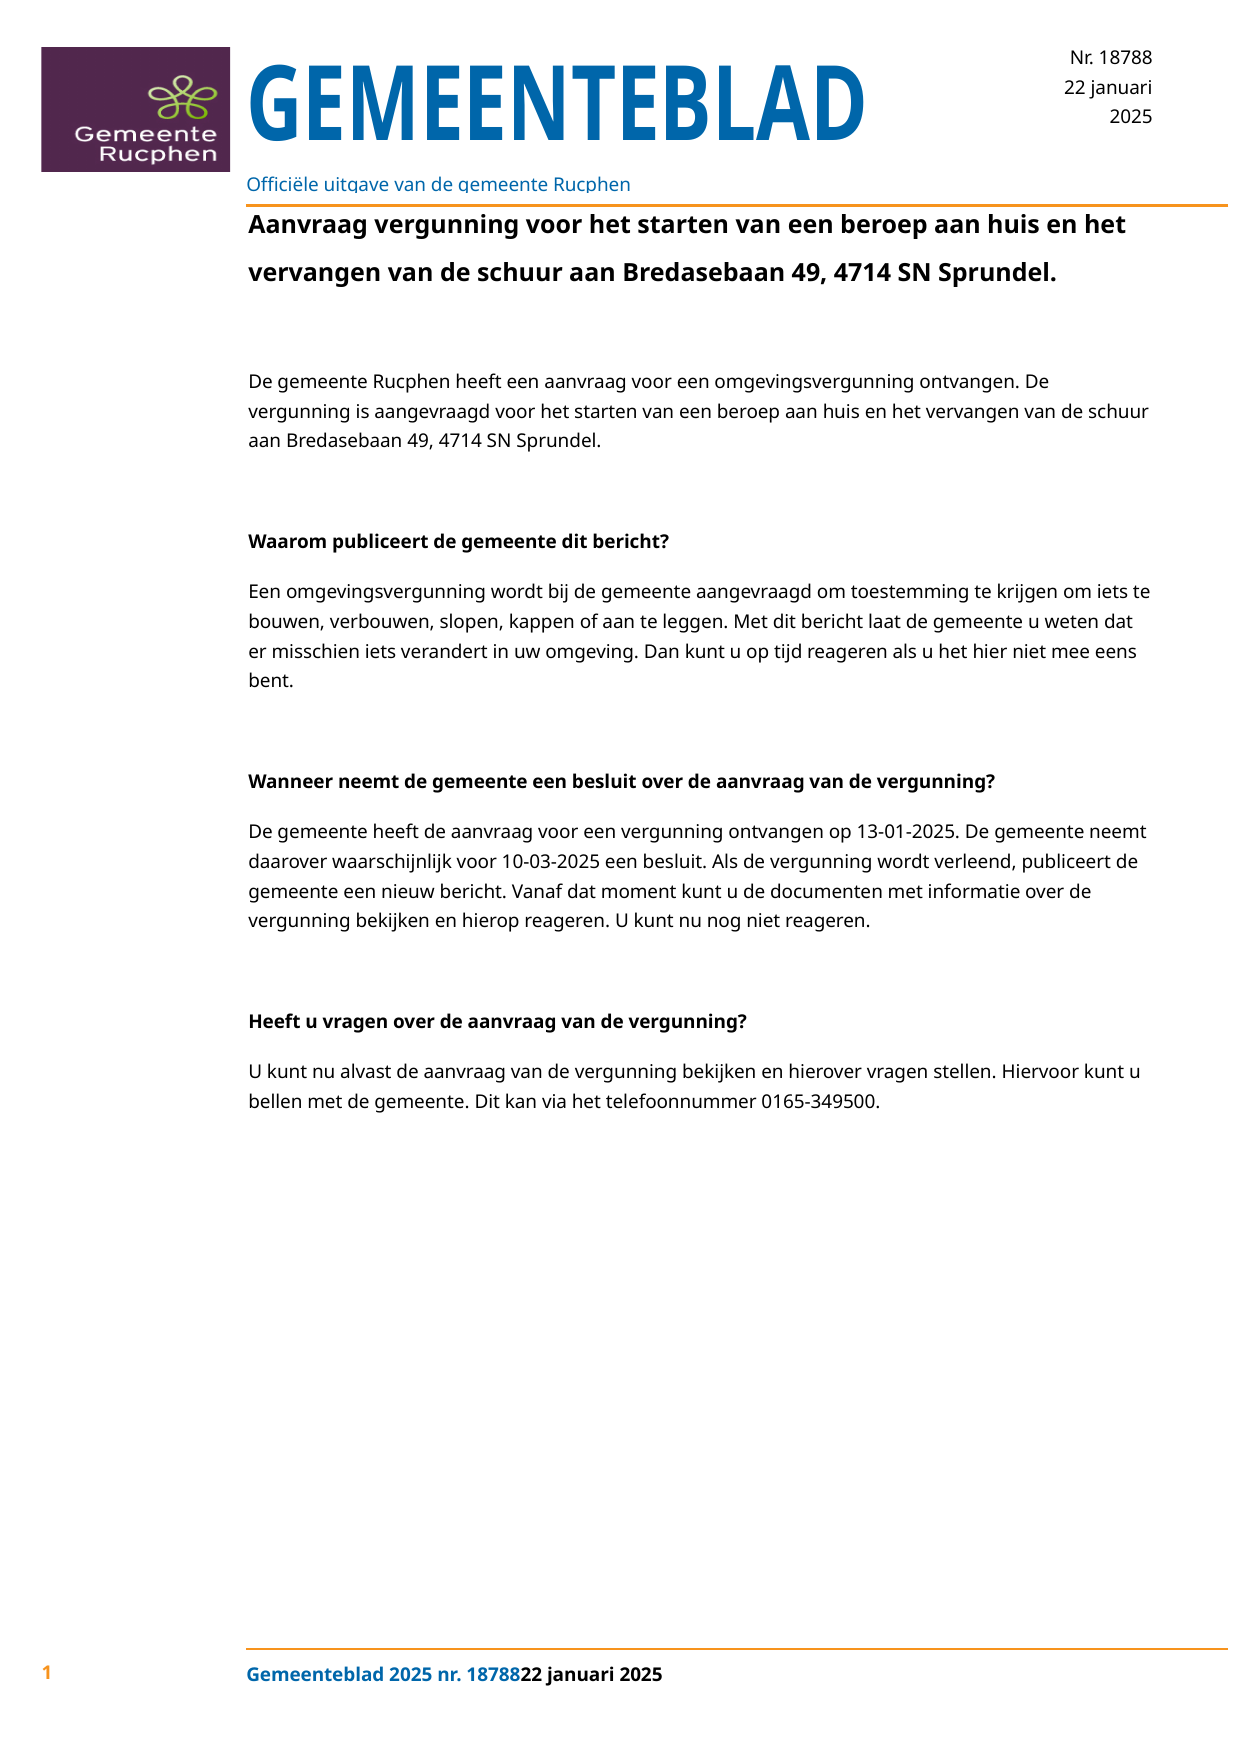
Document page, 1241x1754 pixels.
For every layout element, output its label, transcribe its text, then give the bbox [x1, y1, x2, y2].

text Aanvraag vergunning voor het starten van een beroep aan huis en het vervangen van de schuur aan Bredasebaan 49, 4714 SN Sprundel. [248, 207, 1152, 288]
text Waarom publiceert de gemeente dit bericht? [248, 528, 1152, 554]
text De gemeente heeft de aanvraag voor een vergunning ontvangen op 13-01-2025. De gemeente neemt daarover waarschijnlijk voor 10-03-2025 een besluit. Als de vergunning wordt verleend, publiceert de gemeente een nieuw bericht. Vanaf dat moment kunt u de documenten met informatie over de vergunning bekijken en hierop reageren. U kunt nu nog niet reageren. [248, 819, 1152, 933]
text U kunt nu alvast de aanvraag van de vergunning bekijken en hierover vragen stellen. Hiervoor kunt u bellen met de gemeente. Dit kan via het telefoonnummer 0165-349500. [248, 1059, 1152, 1114]
text Wanneer neemt de gemeente een besluit over de aanvraag van de vergunning? [248, 768, 1152, 794]
text Een omgevingsvergunning wordt bij de gemeente aangevraagd om toestemming te krijgen om iets te bouwen, verbouwen, slopen, kappen of aan te leggen. Met dit bericht laat de gemeente u weten dat er misschien iets verandert in uw omgeving. Dan kunt u op tijd reageren als u het hier niet mee eens bent. [248, 579, 1152, 693]
picture [41, 47, 231, 172]
text De gemeente Rucphen heeft een aanvraag voor een omgevingsvergunning ontvangen. De vergunning is aangevraagd voor het starten van een beroep aan huis en het vervangen van de schuur aan Bredasebaan 49, 4714 SN Sprundel. [248, 368, 1152, 453]
text Heeft u vragen over de aanvraag van de vergunning? [248, 1008, 1152, 1034]
